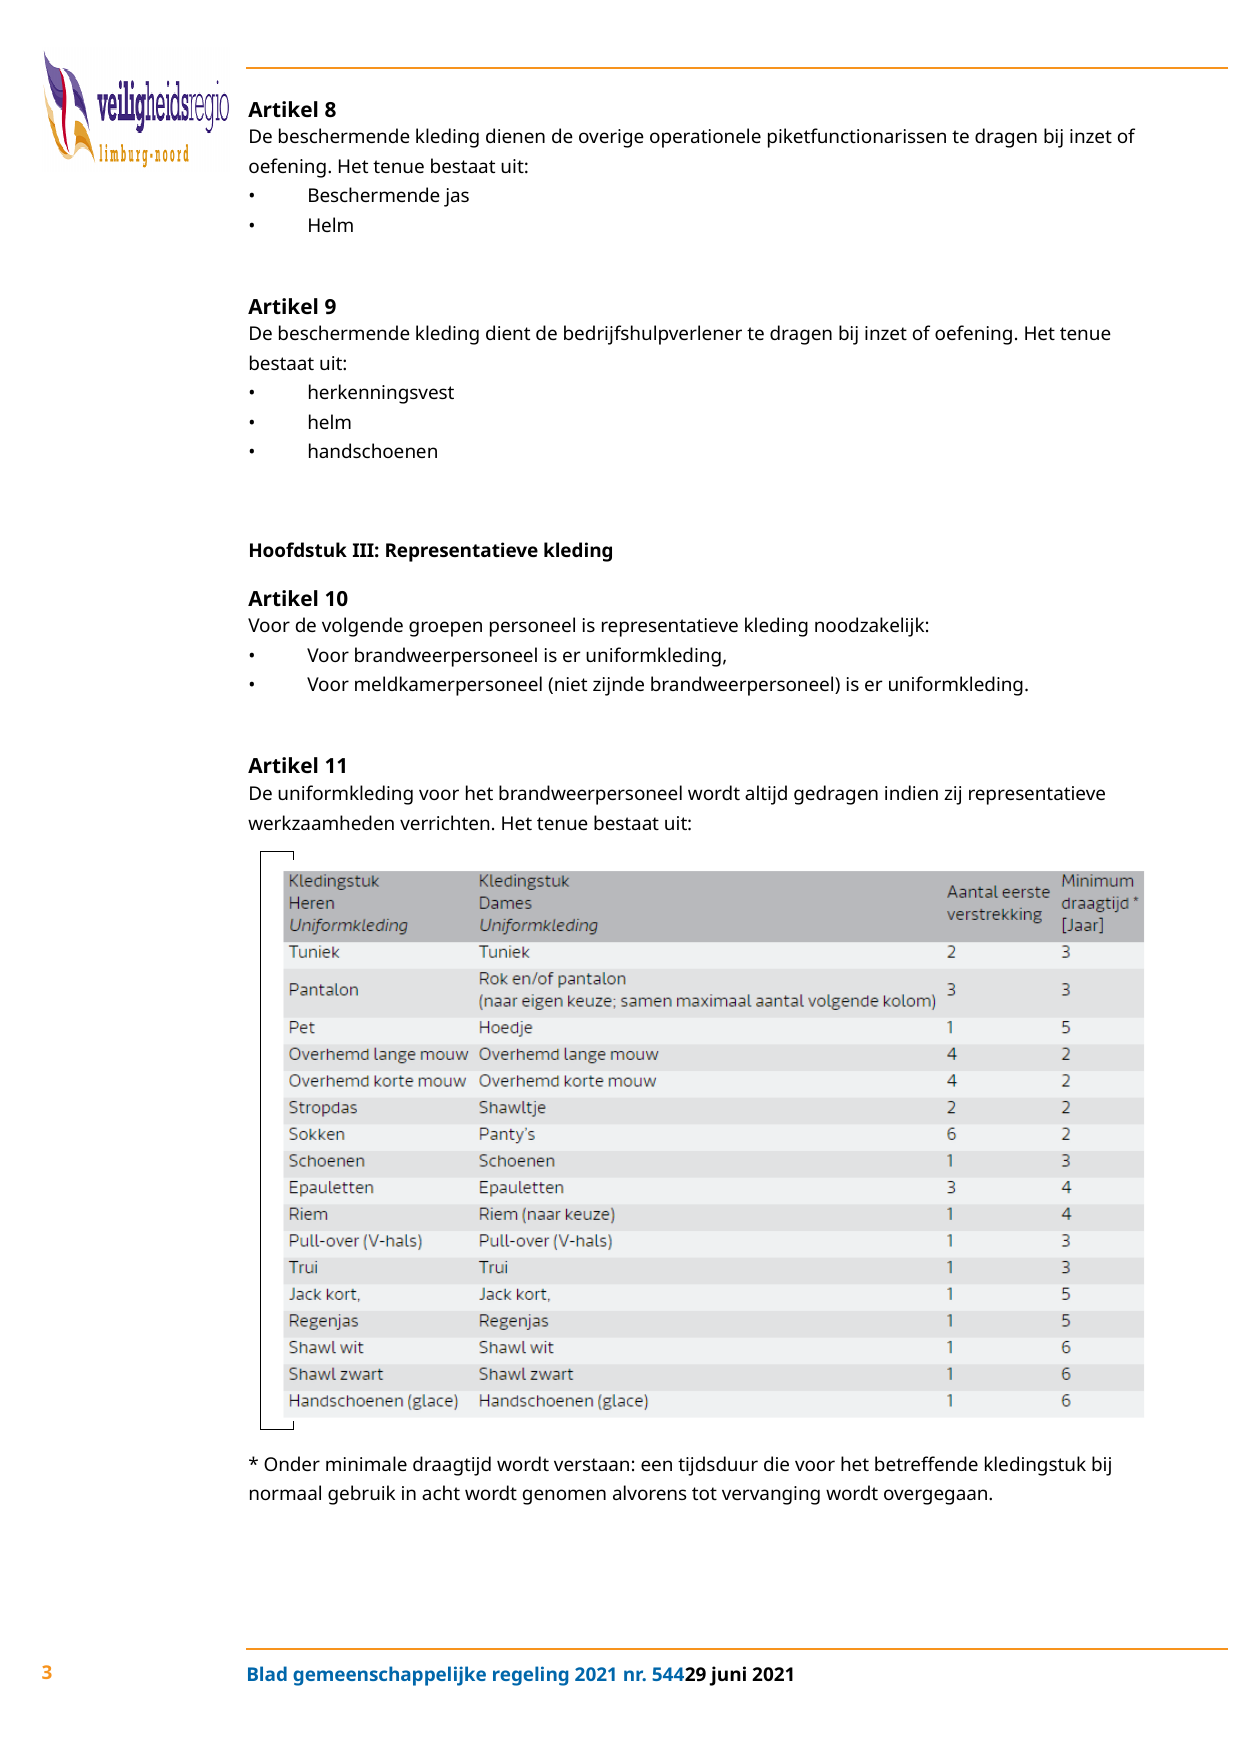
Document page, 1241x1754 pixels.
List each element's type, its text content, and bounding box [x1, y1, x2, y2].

picture [268, 860, 1173, 1421]
text Hoofdstuk III: Representatieve kleding [248, 535, 1152, 563]
picture [41, 47, 231, 172]
text De uniformkleding voor het brandweerpersoneel wordt altijd gedragen indien zij representatieve werkzaamheden verrichten. Het tenue bestaat uit: [248, 780, 1152, 835]
text Artikel 10 [248, 584, 1152, 612]
text Artikel 11 [248, 752, 1152, 780]
text Artikel 8 [248, 95, 1152, 123]
list helm [248, 409, 1152, 435]
list Voor brandweerpersoneel is er uniformkleding, [248, 642, 1152, 668]
list handschoenen [248, 439, 1152, 464]
text De beschermende kleding dient de bedrijfshulpverlener te dragen bij inzet of oefening. Het tenue bestaat uit: [248, 320, 1152, 376]
list Helm [248, 212, 1152, 238]
list herkenningsvest [248, 379, 1152, 405]
text Artikel 9 [248, 292, 1152, 320]
text * Onder minimale draagtijd wordt verstaan: een tijdsduur die voor het betreffende kledingstuk bij normaal gebruik in acht wordt genomen alvorens tot vervanging wordt overgegaan. [248, 1451, 1152, 1506]
list Beschermende jas [248, 182, 1152, 208]
text De beschermende kleding dienen de overige operationele piketfunctionarissen te dragen bij inzet of oefening. Het tenue bestaat uit: [248, 123, 1152, 178]
list Voor meldkamerpersoneel (niet zijnde brandweerpersoneel) is er uniformkleding. [248, 672, 1152, 697]
text Voor de volgende groepen personeel is representatieve kleding noodzakelijk: [248, 612, 1152, 638]
